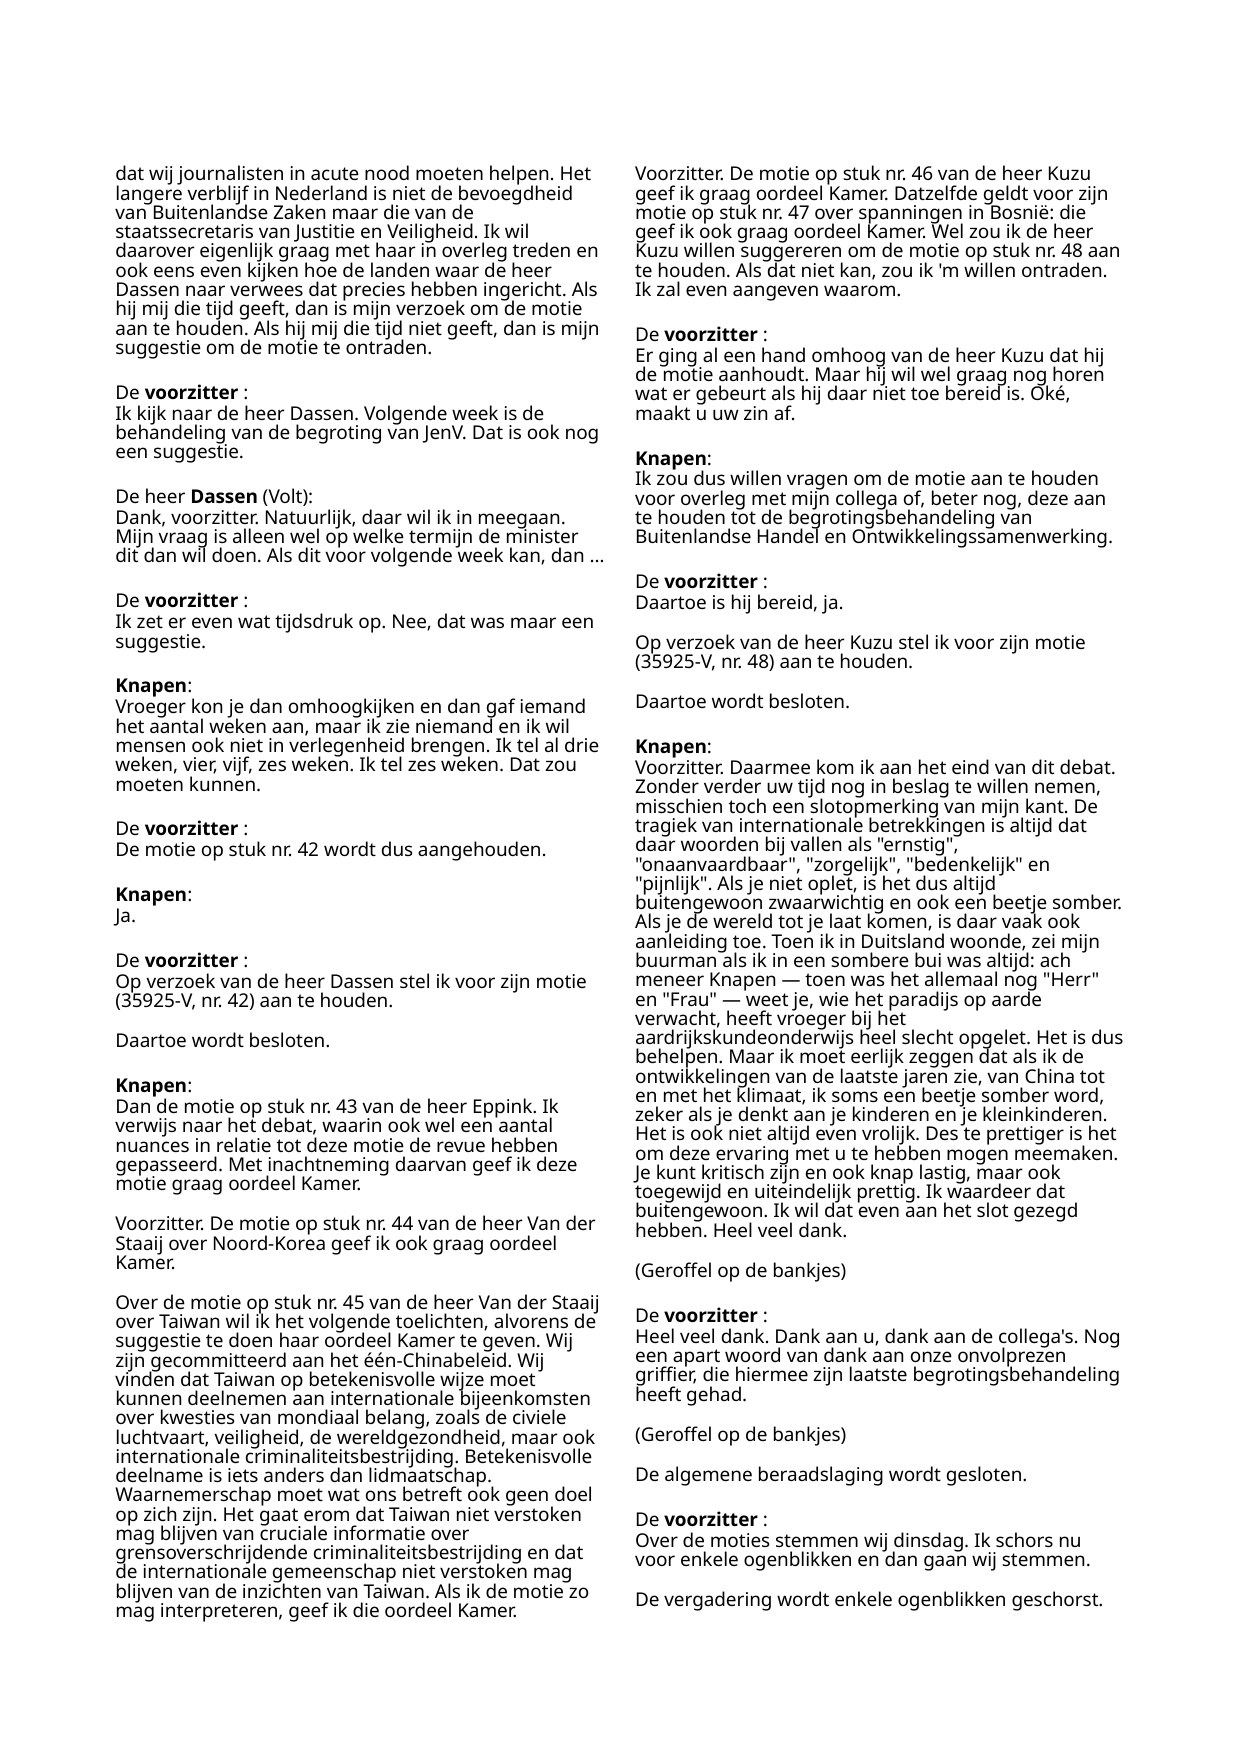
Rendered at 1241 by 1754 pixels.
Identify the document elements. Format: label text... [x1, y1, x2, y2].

text Ik zet er even wat tijdsdruk op. Nee, dat was maar een suggestie. [115, 613, 605, 652]
text De voorzitter : [115, 816, 605, 841]
text Over de moties stemmen wij dinsdag. Ik schors nu voor enkele ogenblikken en dan gaan wij stemmen. [635, 1532, 1125, 1570]
text Knapen: [635, 733, 1125, 759]
text De vergadering wordt enkele ogenblikken geschorst. [635, 1591, 1125, 1610]
text dat wij journalisten in acute nood moeten helpen. Het langere verblijf in Nederland is niet de bevoegdheid van Buitenlandse Zaken maar die van de staatssecretaris van Justitie en Veiligheid. Ik wil daarover eigenlijk graag met haar in overleg treden en ook eens even kijken hoe de landen waar de heer Dassen naar verwees dat precies hebben ingericht. Als hij mij die tijd geeft, dan is mijn verzoek om de motie aan te houden. Als hij mij die tijd niet geeft, dan is mijn suggestie om de motie te ontraden. [115, 165, 605, 358]
text De voorzitter : [115, 588, 605, 613]
text De voorzitter : [635, 1302, 1125, 1328]
text Daartoe wordt besloten. [115, 1032, 605, 1052]
text De voorzitter : [115, 947, 605, 973]
text Daartoe wordt besloten. [635, 693, 1125, 713]
text Knapen: [115, 881, 605, 907]
text Vroeger kon je dan omhoogkijken en dan gaf iemand het aantal weken aan, maar ik zie niemand en ik wil mensen ook niet in verlegenheid brengen. Ik tel al drie weken, vier, vijf, zes weken. Ik tel zes weken. Dat zou moeten kunnen. [115, 698, 605, 795]
text Knapen: [635, 445, 1125, 470]
text Ja. [115, 907, 605, 926]
text De motie op stuk nr. 42 wordt dus aangehouden. [115, 841, 605, 861]
text (Geroffel op de bankjes) [635, 1262, 1125, 1281]
text De algemene beraadslaging wordt gesloten. [635, 1466, 1125, 1485]
text Voorzitter. De motie op stuk nr. 46 van de heer Kuzu geef ik graag oordeel Kamer. Datzelfde geldt voor zijn motie op stuk nr. 47 over spanningen in Bosnië: die geef ik ook graag oordeel Kamer. Wel zou ik de heer Kuzu willen suggereren om de motie op stuk nr. 48 aan te houden. Als dat niet kan, zou ik 'm willen ontraden. Ik zal even aangeven waarom. [635, 165, 1125, 300]
text De heer Dassen (Volt): [115, 483, 605, 509]
text De voorzitter : [635, 1506, 1125, 1532]
text Dan de motie op stuk nr. 43 van de heer Eppink. Ik verwijs naar het debat, waarin ook wel een aantal nuances in relatie tot deze motie de revue hebben gepasseerd. Met inachtneming daarvan geef ik deze motie graag oordeel Kamer. [115, 1098, 605, 1194]
text (Geroffel op de bankjes) [635, 1426, 1125, 1445]
text Ik kijk naar de heer Dassen. Volgende week is de behandeling van de begroting van JenV. Dat is ook nog een suggestie. [115, 404, 605, 462]
text Op verzoek van de heer Dassen stel ik voor zijn motie (35925-V, nr. 42) aan te houden. [115, 973, 605, 1012]
text Voorzitter. Daarmee kom ik aan het eind van dit debat. Zonder verder uw tijd nog in beslag te willen nemen, misschien toch een slotopmerking van mijn kant. De tragiek van internationale betrekkingen is altijd dat daar woorden bij vallen als "ernstig", "onaanvaardbaar", "zorgelijk", "bedenkelijk" en "pijnlijk". Als je niet oplet, is het dus altijd buitengewoon zwaarwichtig en ook een beetje somber. Als je de wereld tot je laat komen, is daar vaak ook aanleiding toe. Toen ik in Duitsland woonde, zei mijn buurman als ik in een sombere bui was altijd: ach meneer Knapen — toen was het allemaal nog "Herr" en "Frau" — weet je, wie het paradijs op aarde verwacht, heeft vroeger bij het aardrijkskundeonderwijs heel slecht opgelet. Het is dus behelpen. Maar ik moet eerlijk zeggen dat als ik de ontwikkelingen van de laatste jaren zie, van China tot en met het klimaat, ik soms een beetje somber word, zeker als je denkt aan je kinderen en je kleinkinderen. Het is ook niet altijd even vrolijk. Des te prettiger is het om deze ervaring met u te hebben mogen meemaken. Je kunt kritisch zijn en ook knap lastig, maar ook toegewijd en uiteindelijk prettig. Ik waardeer dat buitengewoon. Ik wil dat even aan het slot gezegd hebben. Heel veel dank. [635, 759, 1125, 1241]
text Over de motie op stuk nr. 45 van de heer Van der Staaij over Taiwan wil ik het volgende toelichten, alvorens de suggestie te doen haar oordeel Kamer te geven. Wij zijn gecommitteerd aan het één-Chinabeleid. Wij vinden dat Taiwan op betekenisvolle wijze moet kunnen deelnemen aan internationale bijeenkomsten over kwesties van mondiaal belang, zoals de civiele luchtvaart, veiligheid, de wereldgezondheid, maar ook internationale criminaliteitsbestrijding. Betekenisvolle deelname is iets anders dan lidmaatschap. Waarnemerschap moet wat ons betreft ook geen doel op zich zijn. Het gaat erom dat Taiwan niet verstoken mag blijven van cruciale informatie over grensoverschrijdende criminaliteitsbestrijding en dat de internationale gemeenschap niet verstoken mag blijven van de inzichten van Taiwan. Als ik de motie zo mag interpreteren, geef ik die oordeel Kamer. [115, 1294, 605, 1621]
text De voorzitter : [635, 321, 1125, 347]
text De voorzitter : [635, 568, 1125, 594]
text Er ging al een hand omhoog van de heer Kuzu dat hij de motie aanhoudt. Maar hij wil wel graag nog horen wat er gebeurt als hij daar niet toe bereid is. Oké, maakt u uw zin af. [635, 347, 1125, 424]
text Dank, voorzitter. Natuurlijk, daar wil ik in meegaan. Mijn vraag is alleen wel op welke termijn de minister dit dan wil doen. Als dit voor volgende week kan, dan … [115, 509, 605, 567]
text Voorzitter. De motie op stuk nr. 44 van de heer Van der Staaij over Noord-Korea geef ik ook graag oordeel Kamer. [115, 1215, 605, 1273]
text Op verzoek van de heer Kuzu stel ik voor zijn motie (35925-V, nr. 48) aan te houden. [635, 634, 1125, 673]
text Ik zou dus willen vragen om de motie aan te houden voor overleg met mijn collega of, beter nog, deze aan te houden tot de begrotingsbehandeling van Buitenlandse Handel en Ontwikkelingssamenwerking. [635, 470, 1125, 547]
text Knapen: [115, 1072, 605, 1098]
text Heel veel dank. Dank aan u, dank aan de collega's. Nog een apart woord van dank aan onze onvolprezen griffier, die hiermee zijn laatste begrotingsbehandeling heeft gehad. [635, 1328, 1125, 1405]
text Knapen: [115, 673, 605, 698]
text Daartoe is hij bereid, ja. [635, 594, 1125, 613]
text De voorzitter : [115, 379, 605, 404]
